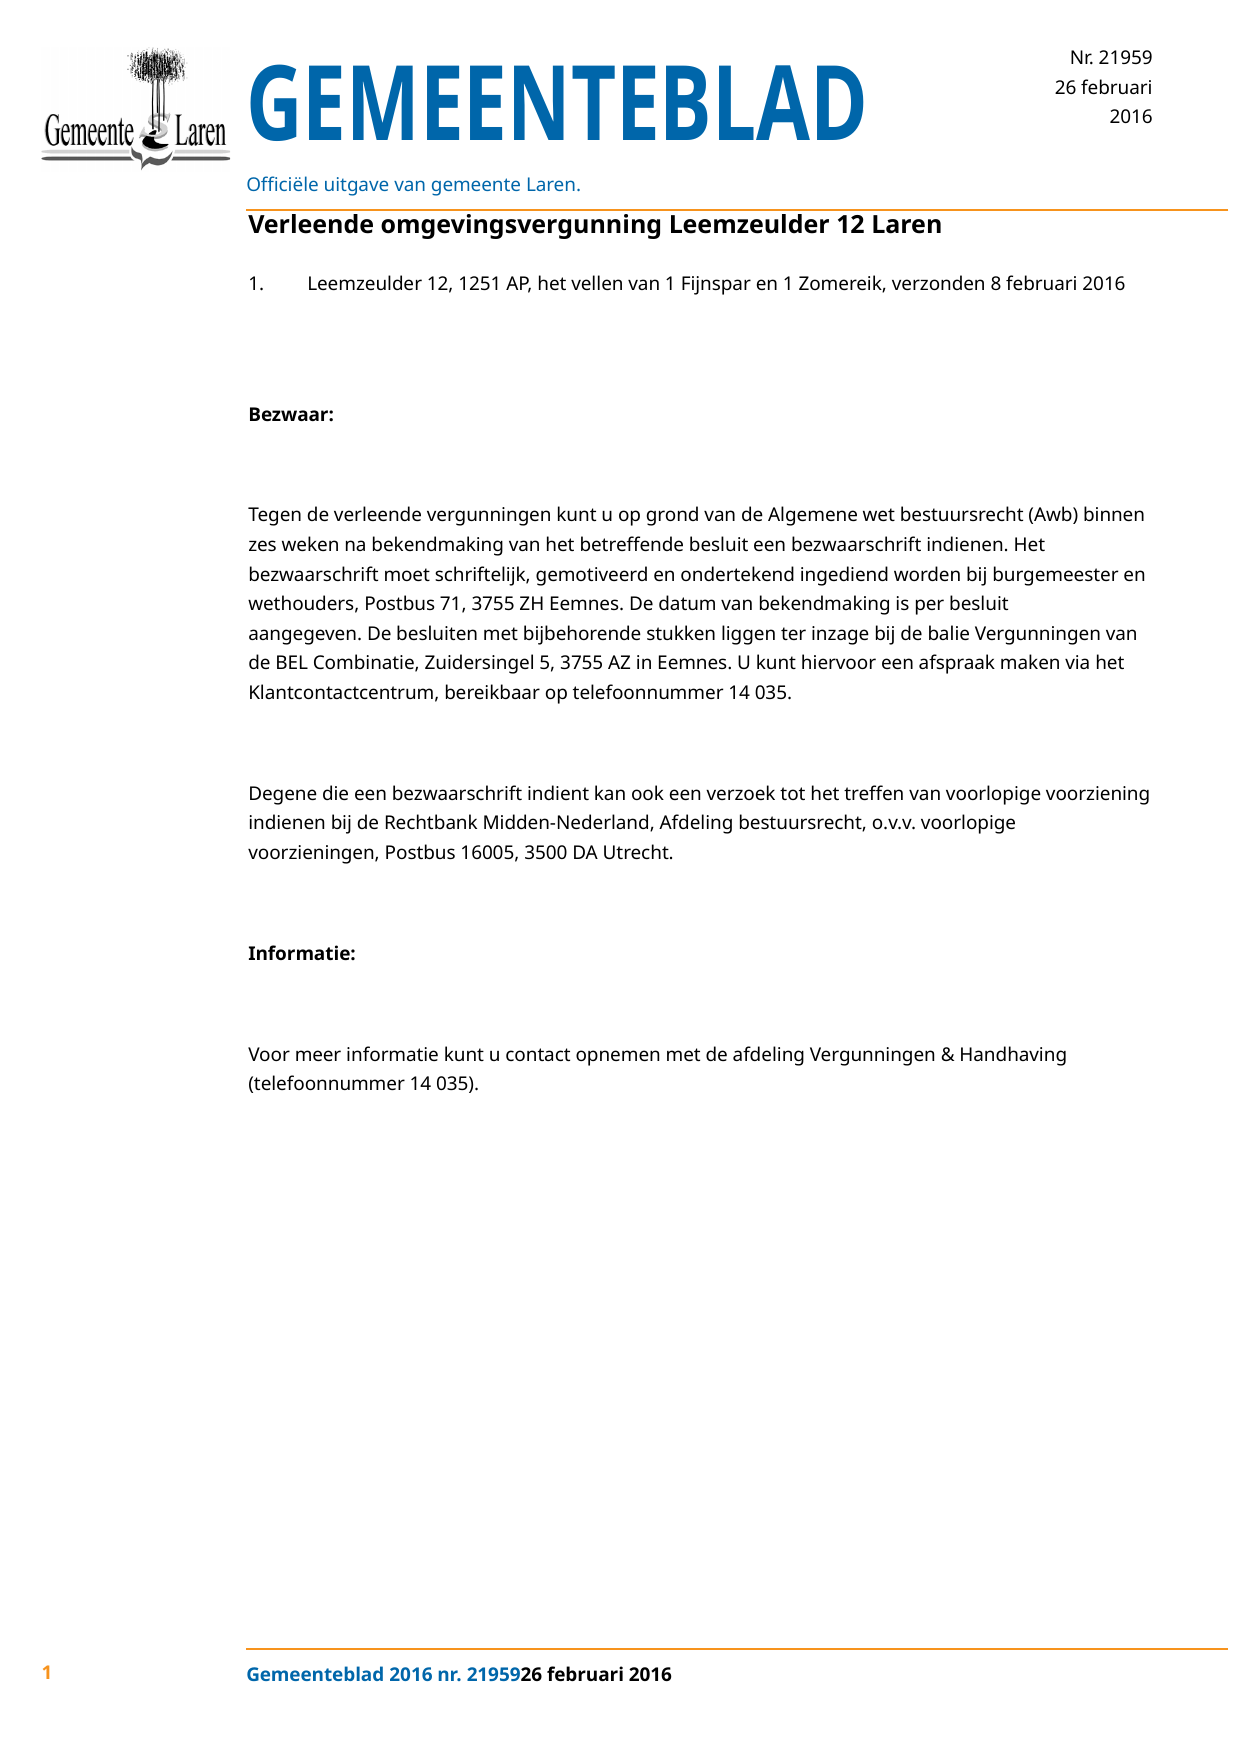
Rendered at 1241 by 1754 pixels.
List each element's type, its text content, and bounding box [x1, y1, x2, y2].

text Degene die een bezwaarschrift indient kan ook een verzoek tot het treffen van voorlopige voorziening indienen bij de Rechtbank Midden-Nederland, Afdeling bestuursrecht, o.v.v. voorlopige voorzieningen, Postbus 16005, 3500 DA Utrecht. [248, 780, 1152, 865]
text Verleende omgevingsvergunning Leemzeulder 12 Laren [248, 211, 1152, 241]
text Tegen de verleende vergunningen kunt u op grond van de Algemene wet bestuursrecht (Awb) binnen zes weken na bekendmaking van het betreffende besluit een bezwaarschrift indienen. Het bezwaarschrift moet schriftelijk, gemotiveerd en ondertekend ingediend worden bij burgemeester en wethouders, Postbus 71, 3755 ZH Eemnes. De datum van bekendmaking is per besluit aangegeven. De besluiten met bijbehorende stukken liggen ter inzage bij de balie Vergunningen van de BEL Combinatie, Zuidersingel 5, 3755 AZ in Eemnes. U kunt hiervoor een afspraak maken via het Klantcontactcentrum, bereikbaar op telefoonnummer 14 035. [248, 502, 1152, 705]
text Voor meer informatie kunt u contact opnemen met de afdeling Vergunningen & Handhaving (telefoonnummer 14 035). [248, 1041, 1152, 1096]
picture [41, 47, 231, 172]
text Informatie: [248, 940, 1152, 966]
list Leemzeulder 12, 1251 AP, het vellen van 1 Fijnspar en 1 Zomereik, verzonden 8 februari 2016 [248, 270, 1152, 296]
text Bezwaar: [248, 401, 1152, 426]
